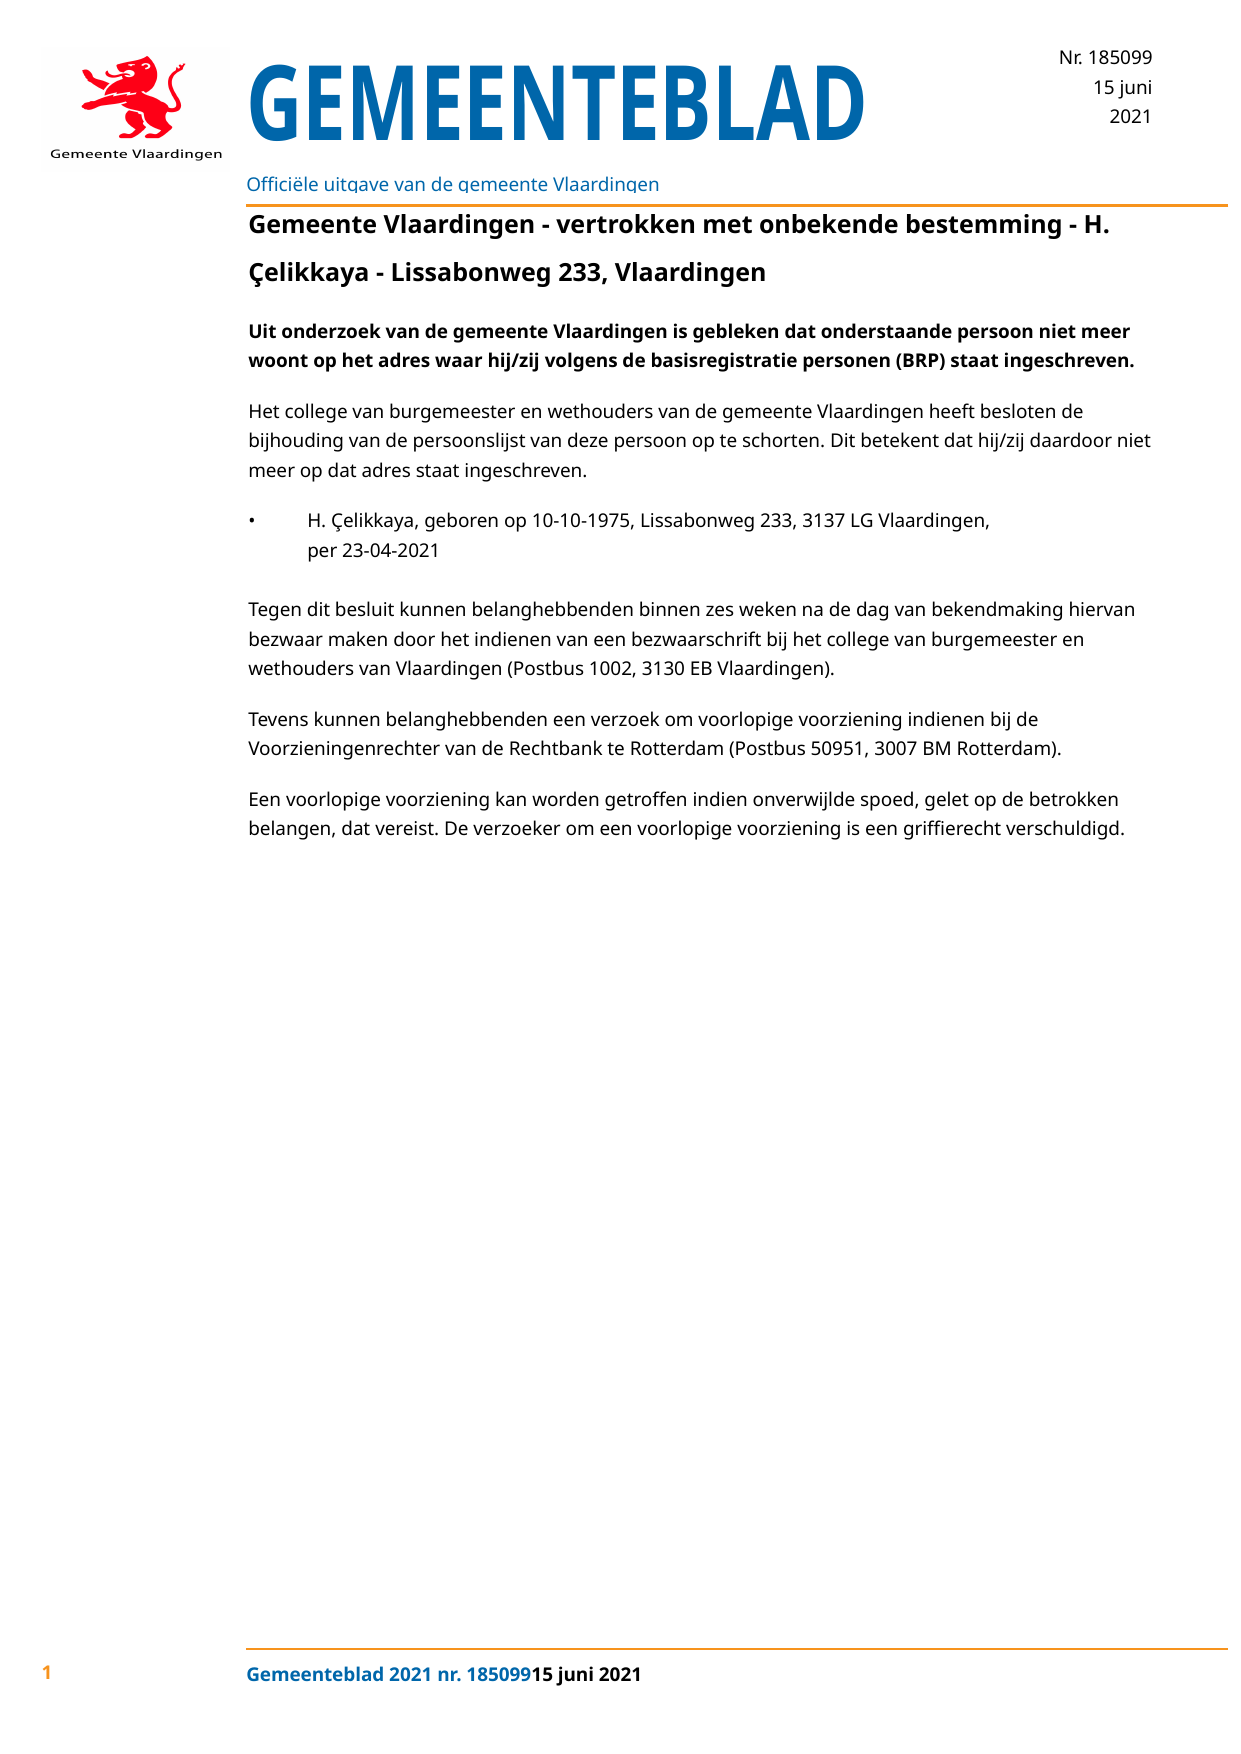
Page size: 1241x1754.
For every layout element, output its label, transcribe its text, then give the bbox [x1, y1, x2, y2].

text Het college van burgemeester en wethouders van de gemeente Vlaardingen heeft besloten de bijhouding van de persoonslijst van deze persoon op te schorten. Dit betekent dat hij/zij daardoor niet meer op dat adres staat ingeschreven. [248, 398, 1152, 483]
text Gemeente Vlaardingen - vertrokken met onbekende bestemming - H. Çelikkaya - Lissabonweg 233, Vlaardingen [248, 207, 1152, 288]
text Tegen dit besluit kunnen belanghebbenden binnen zes weken na de dag van bekendmaking hiervan bezwaar maken door het indienen van een bezwaarschrift bij het college van burgemeester en wethouders van Vlaardingen (Postbus 1002, 3130 EB Vlaardingen). [248, 596, 1152, 681]
list H. Çelikkaya, geboren op 10-10-1975, Lissabonweg 233, 3137 LG Vlaardingen, [248, 507, 1152, 533]
text Uit onderzoek van de gemeente Vlaardingen is gebleken dat onderstaande persoon niet meer woont op het adres waar hij/zij volgens de basisregistratie personen (BRP) staat ingeschreven. [248, 318, 1152, 373]
picture [41, 47, 231, 172]
text Een voorlopige voorziening kan worden getroffen indien onverwijlde spoed, gelet op de betrokken belangen, dat vereist. De verzoeker om een voorlopige voorziening is een griffierecht verschuldigd. [248, 786, 1152, 841]
list per 23-04-2021 [248, 537, 1152, 563]
text Tevens kunnen belanghebbenden een verzoek om voorlopige voorziening indienen bij de Voorzieningenrechter van de Rechtbank te Rotterdam (Postbus 50951, 3007 BM Rotterdam). [248, 706, 1152, 761]
